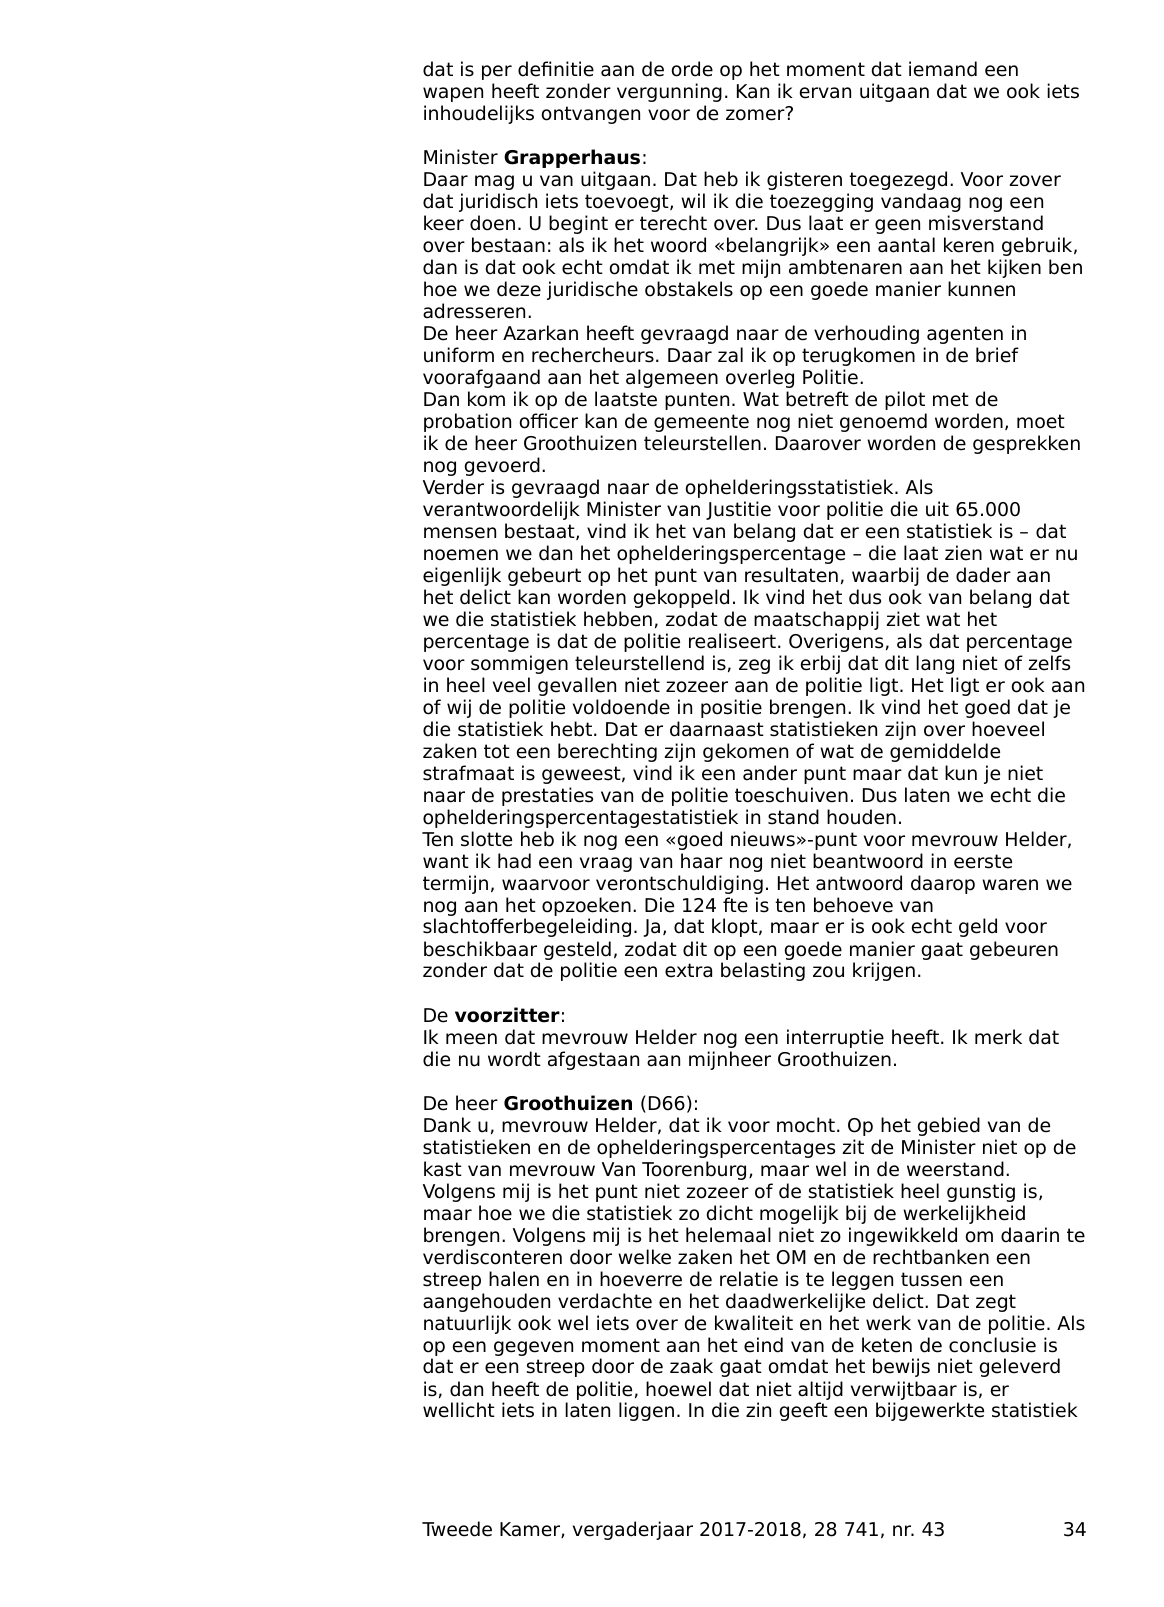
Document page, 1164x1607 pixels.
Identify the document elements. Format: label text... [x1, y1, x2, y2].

text dat is per definitie aan de orde op het moment dat iemand een wapen heeft zonder vergunning. Kan ik ervan uitgaan dat we ook iets inhoudelijks ontvangen voor de zomer? [422, 59, 1087, 125]
text Minister Grapperhaus: [422, 147, 1087, 169]
text Dank u, mevrouw Helder, dat ik voor mocht. Op het gebied van de statistieken en de ophelderingspercentages zit de Minister niet op de kast van mevrouw Van Toorenburg, maar wel in de weerstand. Volgens mij is het punt niet zozeer of de statistiek heel gunstig is, maar hoe we die statistiek zo dicht mogelijk bij de werkelijkheid brengen. Volgens mij is het helemaal niet zo ingewikkeld om daarin te verdisconteren door welke zaken het OM en de rechtbanken een streep halen en in hoeverre de relatie is te leggen tussen een aangehouden verdachte en het daadwerkelijke delict. Dat zegt natuurlijk ook wel iets over de kwaliteit en het werk van de politie. Als op een gegeven moment aan het eind van de keten de conclusie is dat er een streep door de zaak gaat omdat het bewijs niet geleverd is, dan heeft de politie, hoewel dat niet altijd verwijtbaar is, er wellicht iets in laten liggen. In die zin geeft een bijgewerkte statistiek [422, 1115, 1087, 1422]
text De voorzitter: [422, 1004, 1087, 1027]
text De heer Groothuizen (D66): [422, 1093, 1087, 1115]
text Dan kom ik op de laatste punten. Wat betreft de pilot met de probation officer kan de gemeente nog niet genoemd worden, moet ik de heer Groothuizen teleurstellen. Daarover worden de gesprekken nog gevoerd. [422, 389, 1087, 477]
text De heer Azarkan heeft gevraagd naar de verhouding agenten in uniform en rechercheurs. Daar zal ik op terugkomen in de brief voorafgaand aan het algemeen overleg Politie. [422, 323, 1087, 389]
text Ik meen dat mevrouw Helder nog een interruptie heeft. Ik merk dat die nu wordt afgestaan aan mijnheer Groothuizen. [422, 1027, 1087, 1071]
text Ten slotte heb ik nog een «goed nieuws»-punt voor mevrouw Helder, want ik had een vraag van haar nog niet beantwoord in eerste termijn, waarvoor verontschuldiging. Het antwoord daarop waren we nog aan het opzoeken. Die 124 fte is ten behoeve van slachtofferbegeleiding. Ja, dat klopt, maar er is ook echt geld voor beschikbaar gesteld, zodat dit op een goede manier gaat gebeuren zonder dat de politie een extra belasting zou krijgen. [422, 828, 1087, 982]
text Verder is gevraagd naar de ophelderingsstatistiek. Als verantwoordelijk Minister van Justitie voor politie die uit 65.000 mensen bestaat, vind ik het van belang dat er een statistiek is – dat noemen we dan het ophelderingspercentage – die laat zien wat er nu eigenlijk gebeurt op het punt van resultaten, waarbij de dader aan het delict kan worden gekoppeld. Ik vind het dus ook van belang dat we die statistiek hebben, zodat de maatschappij ziet wat het percentage is dat de politie realiseert. Overigens, als dat percentage voor sommigen teleurstellend is, zeg ik erbij dat dit lang niet of zelfs in heel veel gevallen niet zozeer aan de politie ligt. Het ligt er ook aan of wij de politie voldoende in positie brengen. Ik vind het goed dat je die statistiek hebt. Dat er daarnaast statistieken zijn over hoeveel zaken tot een berechting zijn gekomen of wat de gemiddelde strafmaat is geweest, vind ik een ander punt maar dat kun je niet naar de prestaties van de politie toeschuiven. Dus laten we echt die ophelderingspercentagestatistiek in stand houden. [422, 477, 1087, 828]
text Daar mag u van uitgaan. Dat heb ik gisteren toegezegd. Voor zover dat juridisch iets toevoegt, wil ik die toezegging vandaag nog een keer doen. U begint er terecht over. Dus laat er geen misverstand over bestaan: als ik het woord «belangrijk» een aantal keren gebruik, dan is dat ook echt omdat ik met mijn ambtenaren aan het kijken ben hoe we deze juridische obstakels op een goede manier kunnen adresseren. [422, 169, 1087, 323]
